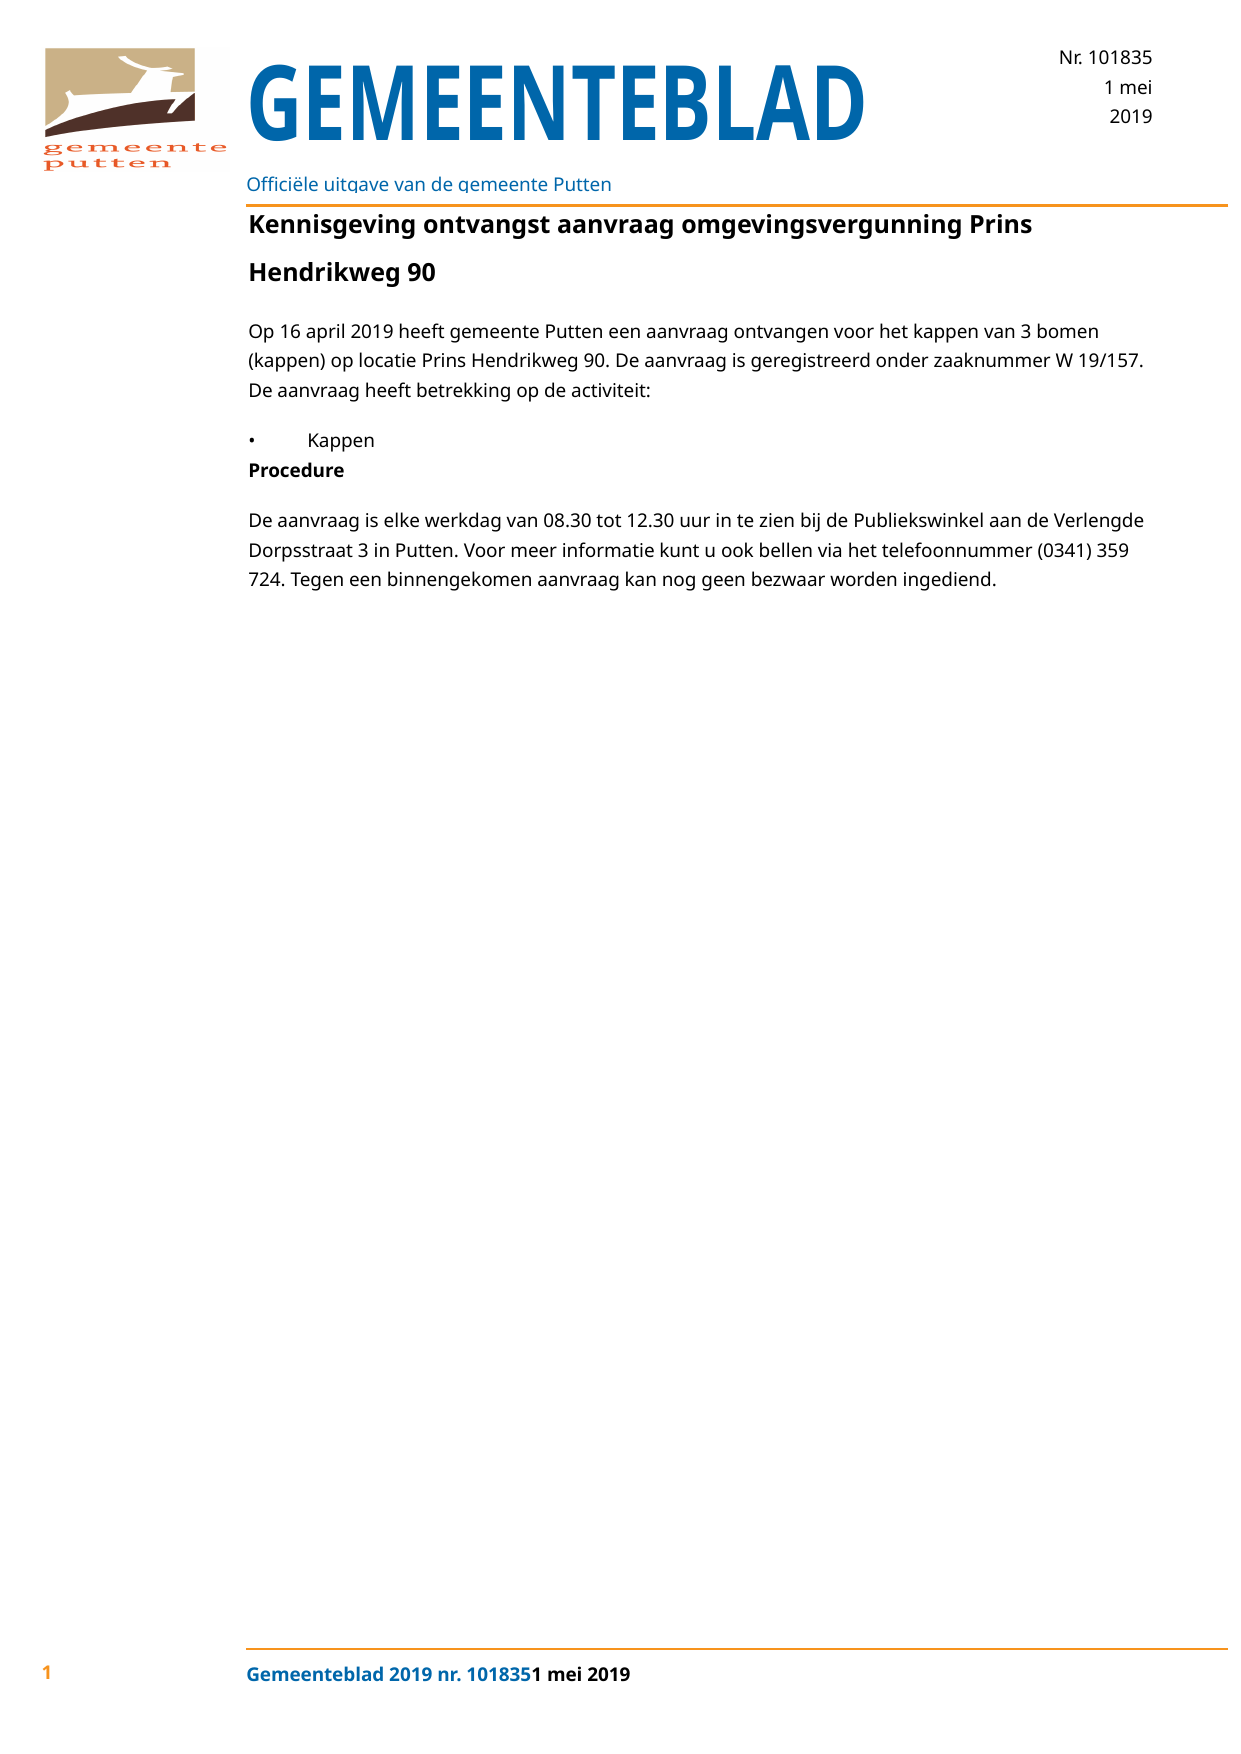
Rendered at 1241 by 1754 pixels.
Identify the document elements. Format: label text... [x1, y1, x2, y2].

list Kappen [248, 427, 1152, 453]
text Procedure [248, 457, 1152, 483]
text Kennisgeving ontvangst aanvraag omgevingsvergunning Prins Hendrikweg 90 [248, 207, 1152, 288]
picture [41, 47, 231, 172]
text De aanvraag is elke werkdag van 08.30 tot 12.30 uur in te zien bij de Publiekswinkel aan de Verlengde Dorpsstraat 3 in Putten. Voor meer informatie kunt u ook bellen via het telefoonnummer (0341) 359 724. Tegen een binnengekomen aanvraag kan nog geen bezwaar worden ingediend. [248, 507, 1152, 592]
text Op 16 april 2019 heeft gemeente Putten een aanvraag ontvangen voor het kappen van 3 bomen (kappen) op locatie Prins Hendrikweg 90. De aanvraag is geregistreerd onder zaaknummer W 19/157. De aanvraag heeft betrekking op de activiteit: [248, 318, 1152, 403]
